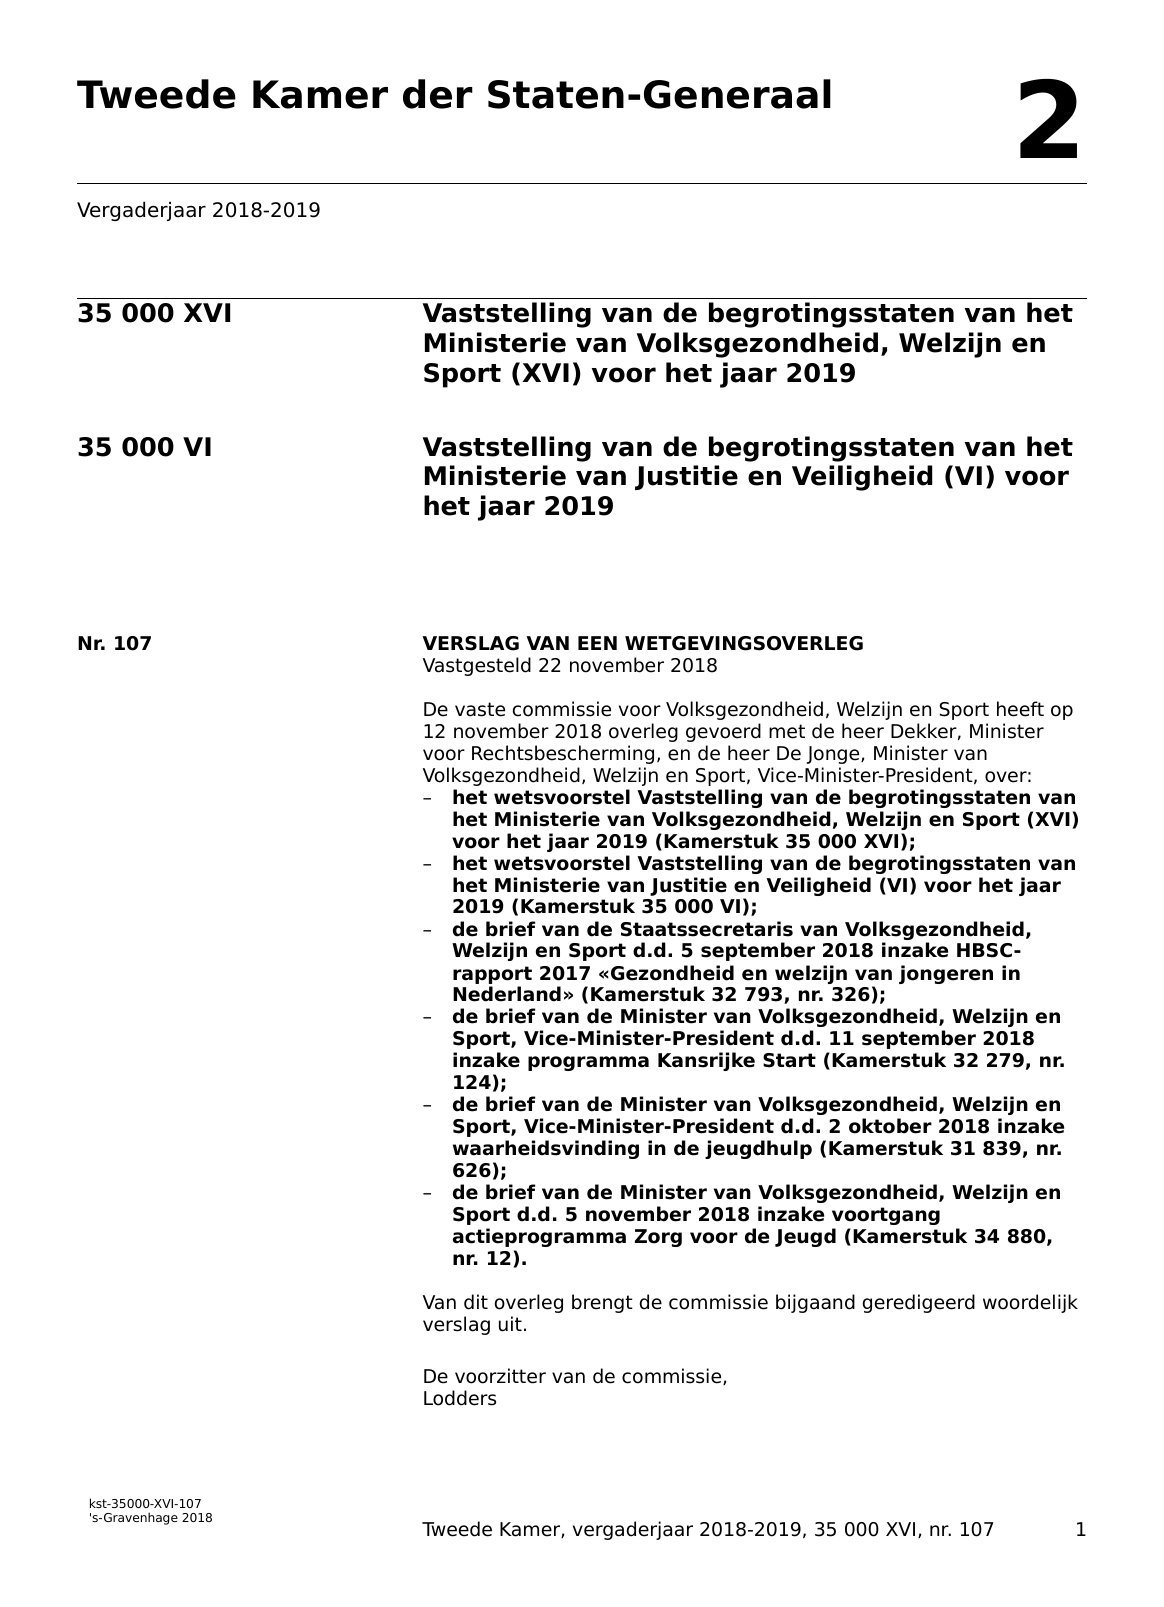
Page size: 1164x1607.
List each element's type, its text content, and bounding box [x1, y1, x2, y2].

text – het wetsvoorstel Vaststelling van de begrotingsstaten van het Ministerie van Volksgezondheid, Welzijn en Sport (XVI) voor het jaar 2019 (Kamerstuk 35 000 XVI); [422, 787, 1087, 852]
text – het wetsvoorstel Vaststelling van de begrotingsstaten van het Ministerie van Justitie en Veiligheid (VI) voor het jaar 2019 (Kamerstuk 35 000 VI); [422, 852, 1087, 918]
subtitle Nr. 107 VERSLAG VAN EEN WETGEVINGSOVERLEG [77, 632, 1087, 654]
table_header 2 [886, 59, 1087, 183]
table_cell Vergaderjaar 2018-2019 [77, 184, 1087, 298]
text 's-Gravenhage 2018 [88, 1511, 323, 1525]
text – de brief van de Minister van Volksgezondheid, Welzijn en Sport d.d. 5 november 2018 inzake voortgang actieprogramma Zorg voor de Jeugd (Kamerstuk 34 880, nr. 12). [422, 1182, 1087, 1270]
table_header Tweede Kamer der Staten-Generaal [77, 59, 886, 183]
text Vastgesteld 22 november 2018 [422, 654, 1087, 676]
subtitle 35 000 XVI Vaststelling van de begrotingsstaten van het Ministerie van Volksgezondheid, Welzijn en Sport (XVI) voor het jaar 2019 [77, 299, 1087, 388]
text De vaste commissie voor Volksgezondheid, Welzijn en Sport heeft op 12 november 2018 overleg gevoerd met de heer Dekker, Minister voor Rechtsbescherming, en de heer De Jonge, Minister van Volksgezondheid, Welzijn en Sport, Vice-Minister-President, over: [422, 699, 1087, 787]
text – de brief van de Minister van Volksgezondheid, Welzijn en Sport, Vice-Minister-President d.d. 11 september 2018 inzake programma Kansrijke Start (Kamerstuk 32 279, nr. 124); [422, 1006, 1087, 1094]
text Van dit overleg brengt de commissie bijgaand geredigeerd woordelijk verslag uit. [422, 1292, 1087, 1336]
text kst-35000-XVI-107 [88, 1497, 323, 1511]
subtitle 35 000 VI Vaststelling van de begrotingsstaten van het Ministerie van Justitie en Veiligheid (VI) voor het jaar 2019 [77, 432, 1087, 521]
text – de brief van de Minister van Volksgezondheid, Welzijn en Sport, Vice-Minister-President d.d. 2 oktober 2018 inzake waarheidsvinding in de jeugdhulp (Kamerstuk 31 839, nr. 626); [422, 1094, 1087, 1182]
text – de brief van de Staatssecretaris van Volksgezondheid, Welzijn en Sport d.d. 5 september 2018 inzake HBSC-rapport 2017 «Gezondheid en welzijn van jongeren in Nederland» (Kamerstuk 32 793, nr. 326); [422, 918, 1087, 1006]
text De voorzitter van de commissie, Lodders [422, 1366, 1087, 1410]
